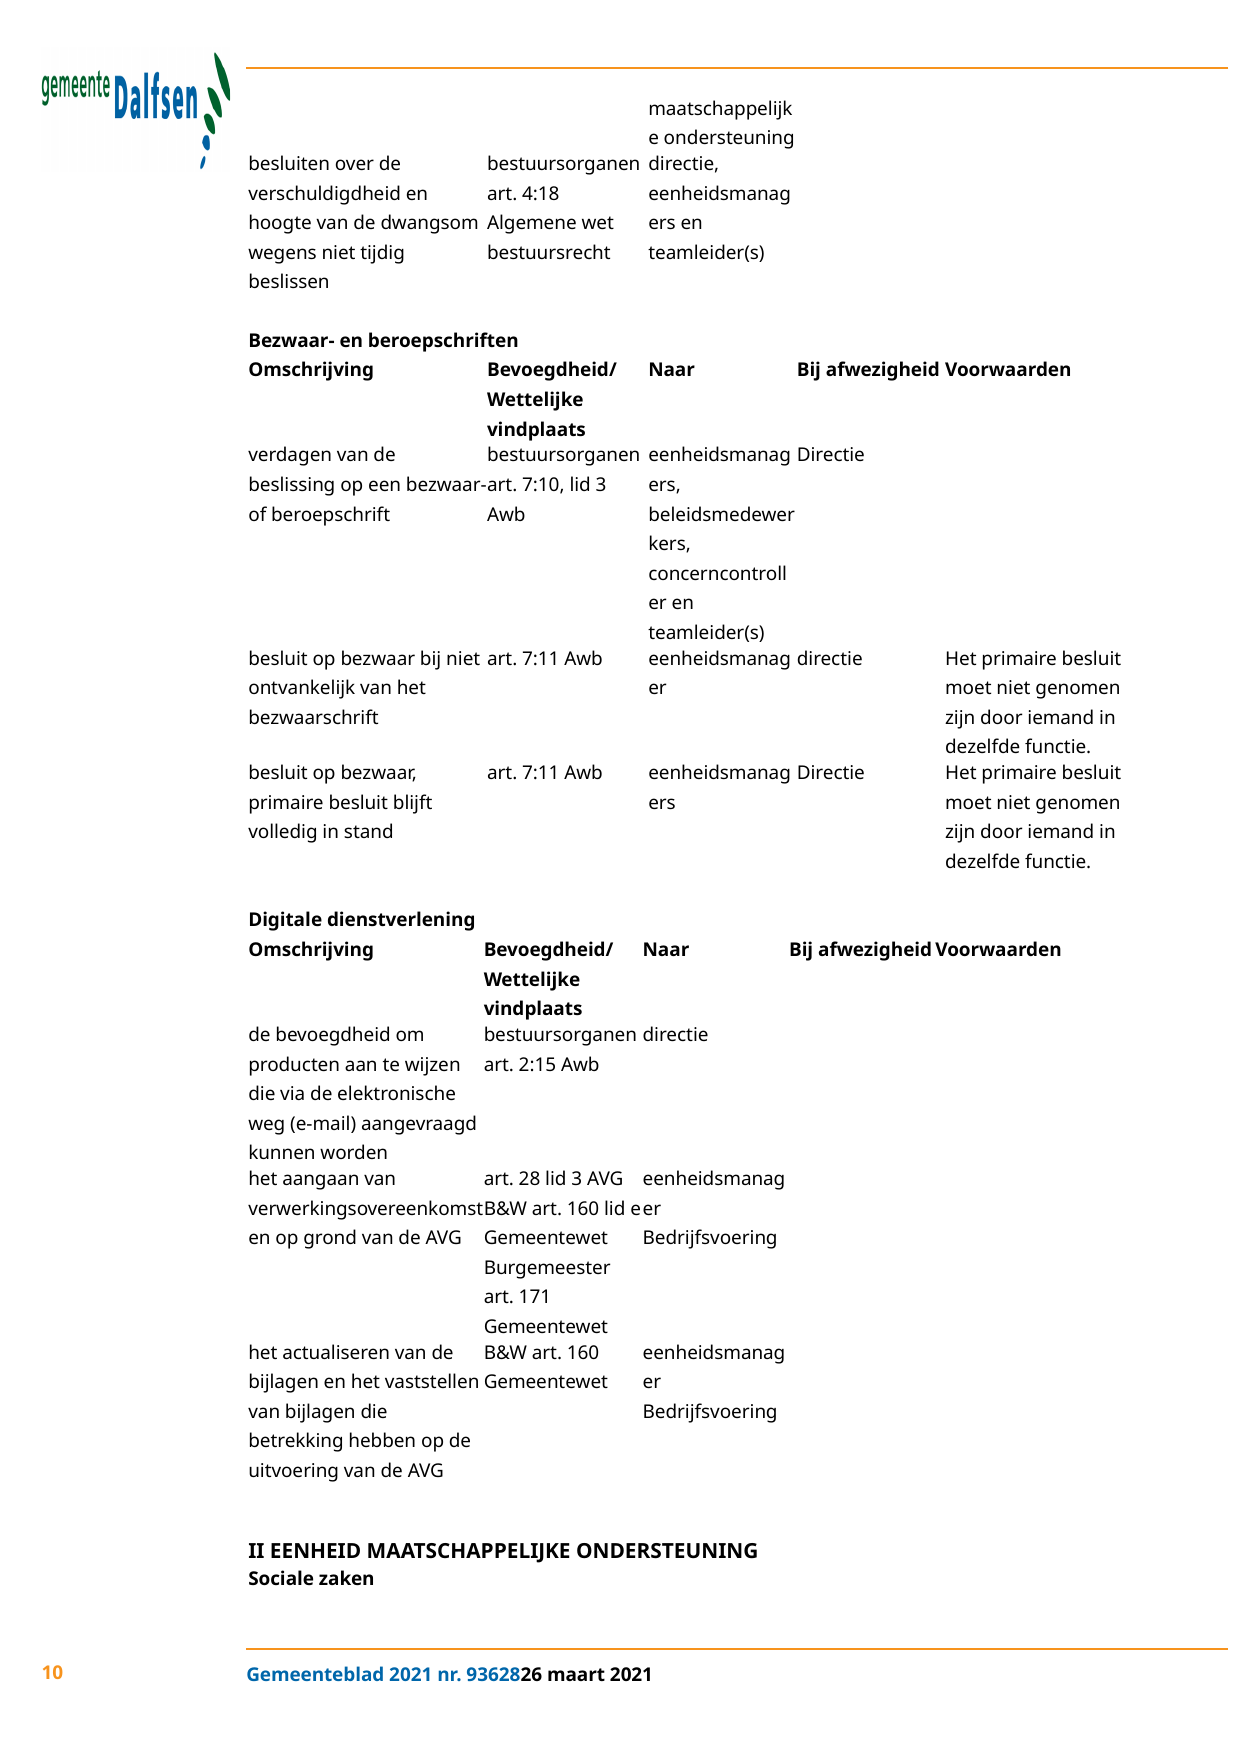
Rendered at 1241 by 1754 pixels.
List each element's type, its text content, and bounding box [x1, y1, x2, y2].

table_cell [487, 95, 648, 150]
table_cell [935, 1021, 1152, 1165]
table_cell art. 7:11 Awb [487, 759, 648, 874]
table_cell art. 28 lid 3 AVG B&W art. 160 lid e Gemeentewet Burgemeester art. 171 Gemeentewet [484, 1165, 642, 1339]
table_header Omschrijving [248, 936, 483, 1021]
table_cell [789, 1339, 935, 1483]
table_cell verdagen van de beslissing op een bezwaar- of beroepschrift [248, 442, 487, 645]
table_cell [797, 150, 945, 294]
table_cell art. 7:11 Awb [487, 645, 648, 759]
table_cell eenheidsmanager Bedrijfsvoering [643, 1165, 789, 1339]
table_cell [935, 1339, 1152, 1483]
text Sociale zaken [248, 1565, 1152, 1591]
table_cell [945, 95, 1152, 150]
table_cell de bevoegdheid om producten aan te wijzen die via de elektronische weg (e-mail) aangevraagd kunnen worden [248, 1021, 483, 1165]
table_cell bestuursorganen art. 2:15 Awb [484, 1021, 642, 1165]
table_cell [248, 95, 487, 150]
table_cell B&W art. 160 Gemeentewet [484, 1339, 642, 1483]
table_header Bij afwezigheid [789, 936, 935, 1021]
text Bezwaar- en beroepschriften [248, 327, 1152, 353]
table_header Naar [643, 936, 789, 1021]
table_cell bestuursorganen art. 7:10, lid 3 Awb [487, 442, 648, 645]
table_cell besluit op bezwaar, primaire besluit blijft volledig in stand [248, 759, 487, 874]
table_cell Het primaire besluit moet niet genomen zijn door iemand in dezelfde functie. [945, 759, 1152, 874]
text Digitale dienstverlening [248, 907, 1152, 932]
table_header Bij afwezigheid [797, 357, 945, 442]
table_cell bestuursorganen art. 4:18 Algemene wet bestuursrecht [487, 150, 648, 294]
table_header Voorwaarden [945, 357, 1152, 442]
table_cell maatschappelijke ondersteuning [648, 95, 797, 150]
table_header Omschrijving [248, 357, 487, 442]
table_header Voorwaarden [935, 936, 1152, 1021]
table_cell eenheidsmanager Bedrijfsvoering [643, 1339, 789, 1483]
table_cell eenheidsmanagers [648, 759, 797, 874]
table_cell Directie [797, 759, 945, 874]
table_cell eenheidsmanagers, beleidsmedewerkers, concerncontroller en teamleider(s) [648, 442, 797, 645]
table_header Bevoegdheid/Wettelijke vindplaats [484, 936, 642, 1021]
table_cell [789, 1165, 935, 1339]
table_cell Het primaire besluit moet niet genomen zijn door iemand in dezelfde functie. [945, 645, 1152, 759]
table_cell het aangaan van verwerkingsovereenkomsten op grond van de AVG [248, 1165, 483, 1339]
table_cell besluit op bezwaar bij niet ontvankelijk van het bezwaarschrift [248, 645, 487, 759]
table_header Naar [648, 357, 797, 442]
table_cell eenheidsmanager [648, 645, 797, 759]
table_cell het actualiseren van de bijlagen en het vaststellen van bijlagen die betrekking hebben op de uitvoering van de AVG [248, 1339, 483, 1483]
table_cell [789, 1021, 935, 1165]
table_cell besluiten over de verschuldigdheid en hoogte van de dwangsom wegens niet tijdig beslissen [248, 150, 487, 294]
table_cell Directie [797, 442, 945, 645]
table_cell directie [643, 1021, 789, 1165]
table_cell directie [797, 645, 945, 759]
table_cell [797, 95, 945, 150]
table_header Bevoegdheid/Wettelijke vindplaats [487, 357, 648, 442]
table_cell [935, 1165, 1152, 1339]
text II EENHEID MAATSCHAPPELIJKE ONDERSTEUNING [248, 1537, 1152, 1565]
table_cell directie, eenheidsmanagers en teamleider(s) [648, 150, 797, 294]
picture [41, 47, 231, 172]
table_cell [945, 150, 1152, 294]
table_cell [945, 442, 1152, 645]
